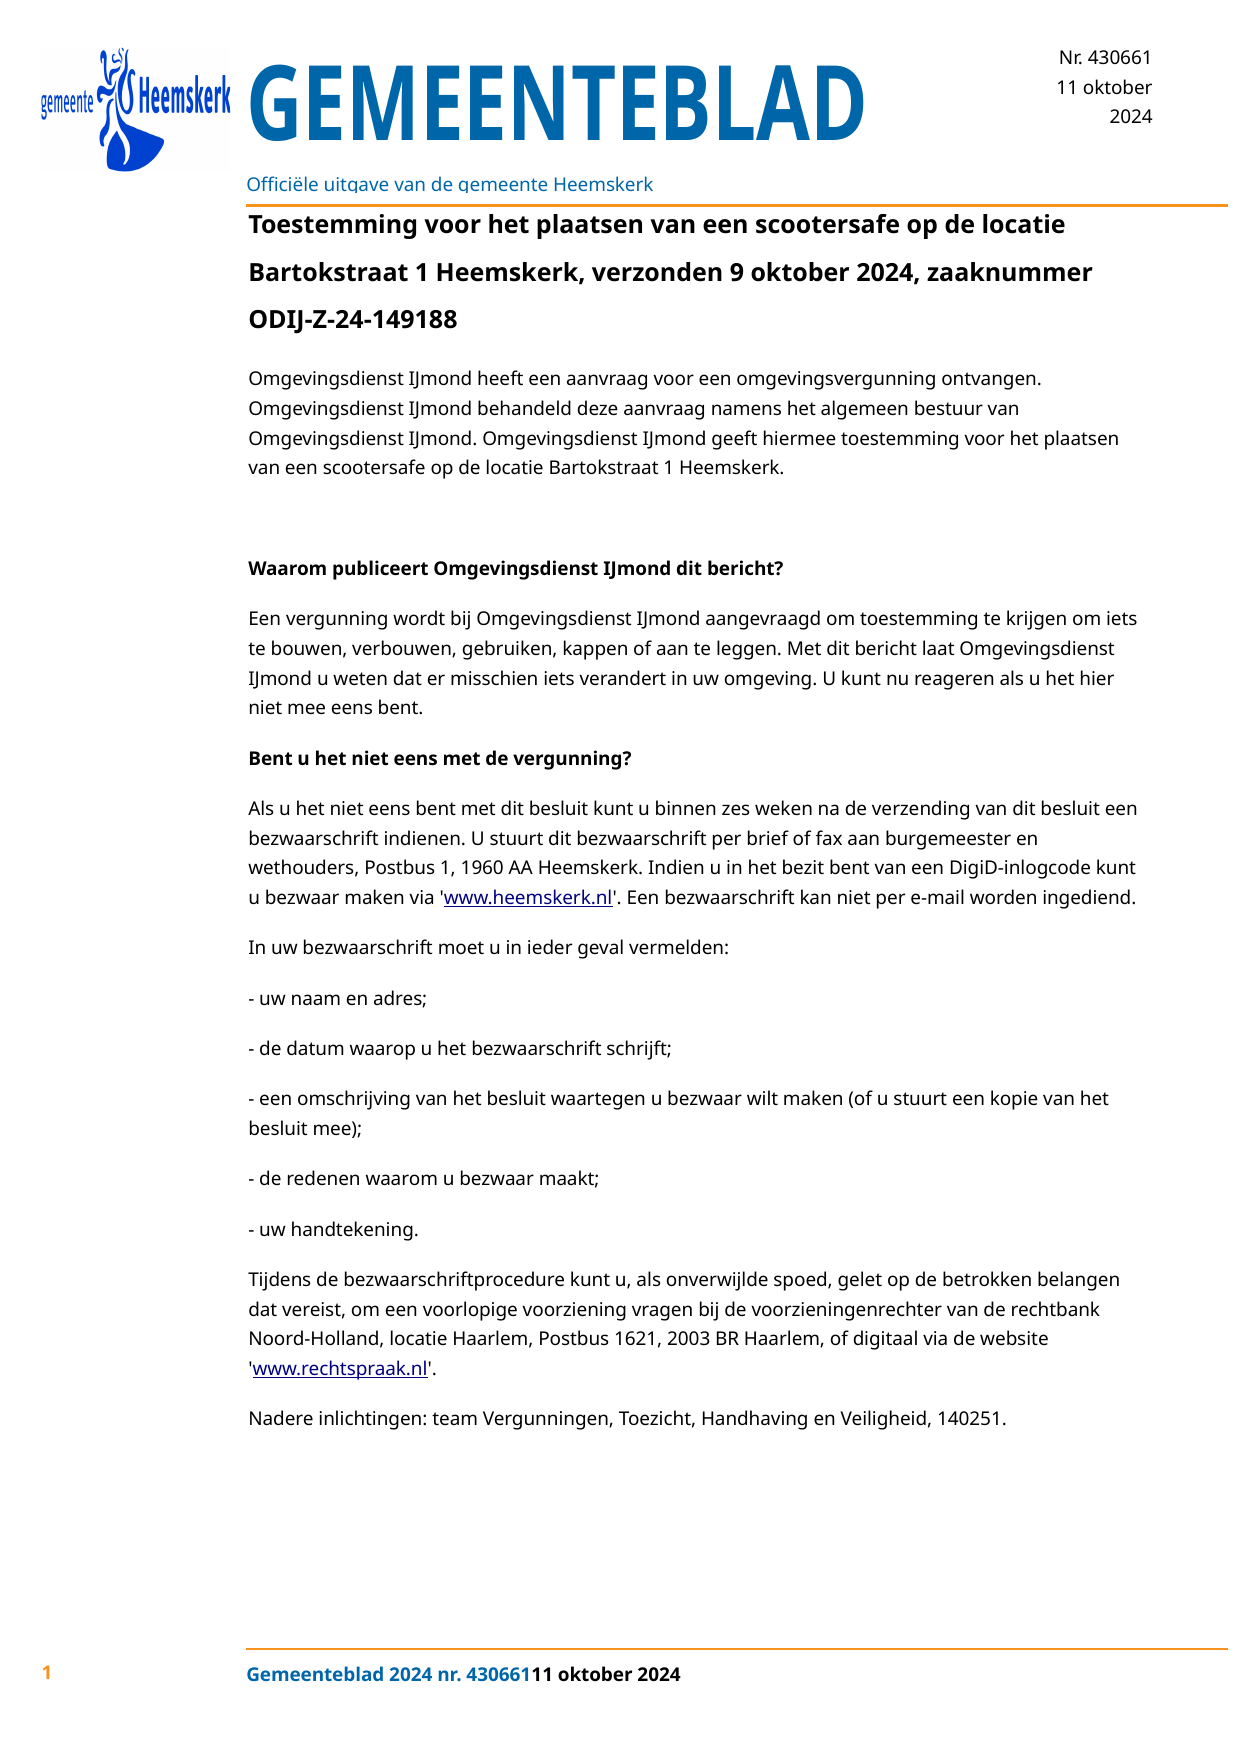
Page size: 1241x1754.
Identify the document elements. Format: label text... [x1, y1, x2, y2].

text - uw naam en adres; [248, 985, 1152, 1010]
text - een omschrijving van het besluit waartegen u bezwaar wilt maken (of u stuurt een kopie van het besluit mee); [248, 1086, 1152, 1141]
text Nadere inlichtingen: team Vergunningen, Toezicht, Handhaving en Veiligheid, 140251. [248, 1406, 1152, 1431]
text - uw handtekening. [248, 1216, 1152, 1242]
text Toestemming voor het plaatsen van een scootersafe op de locatie Bartokstraat 1 Heemskerk, verzonden 9 oktober 2024, zaaknummer ODIJ-Z-24-149188 [248, 207, 1152, 336]
text Omgevingsdienst IJmond heeft een aanvraag voor een omgevingsvergunning ontvangen. Omgevingsdienst IJmond behandeld deze aanvraag namens het algemeen bestuur van Omgevingsdienst IJmond. Omgevingsdienst IJmond geeft hiermee toestemming voor het plaatsen van een scootersafe op de locatie Bartokstraat 1 Heemskerk. [248, 366, 1152, 480]
text Waarom publiceert Omgevingsdienst IJmond dit bericht? [248, 555, 1152, 581]
text Bent u het niet eens met de vergunning? [248, 745, 1152, 770]
picture [41, 47, 231, 172]
text Tijdens de bezwaarschriftprocedure kunt u, als onverwijlde spoed, gelet op de betrokken belangen dat vereist, om een voorlopige voorziening vragen bij de voorzieningenrechter van de rechtbank Noord-Holland, locatie Haarlem, Postbus 1621, 2003 BR Haarlem, of digitaal via de website 'www.rechtspraak.nl'. [248, 1266, 1152, 1381]
text - de redenen waarom u bezwaar maakt; [248, 1166, 1152, 1191]
text In uw bezwaarschrift moet u in ieder geval vermelden: [248, 934, 1152, 960]
text Een vergunning wordt bij Omgevingsdienst IJmond aangevraagd om toestemming te krijgen om iets te bouwen, verbouwen, gebruiken, kappen of aan te leggen. Met dit bericht laat Omgevingsdienst IJmond u weten dat er misschien iets verandert in uw omgeving. U kunt nu reageren als u het hier niet mee eens bent. [248, 606, 1152, 720]
text Als u het niet eens bent met dit besluit kunt u binnen zes weken na de verzending van dit besluit een bezwaarschrift indienen. U stuurt dit bezwaarschrift per brief of fax aan burgemeester en wethouders, Postbus 1, 1960 AA Heemskerk. Indien u in het bezit bent van een DigiD-inlogcode kunt u bezwaar maken via 'www.heemskerk.nl'. Een bezwaarschrift kan niet per e-mail worden ingediend. [248, 795, 1152, 909]
text - de datum waarop u het bezwaarschrift schrijft; [248, 1035, 1152, 1061]
